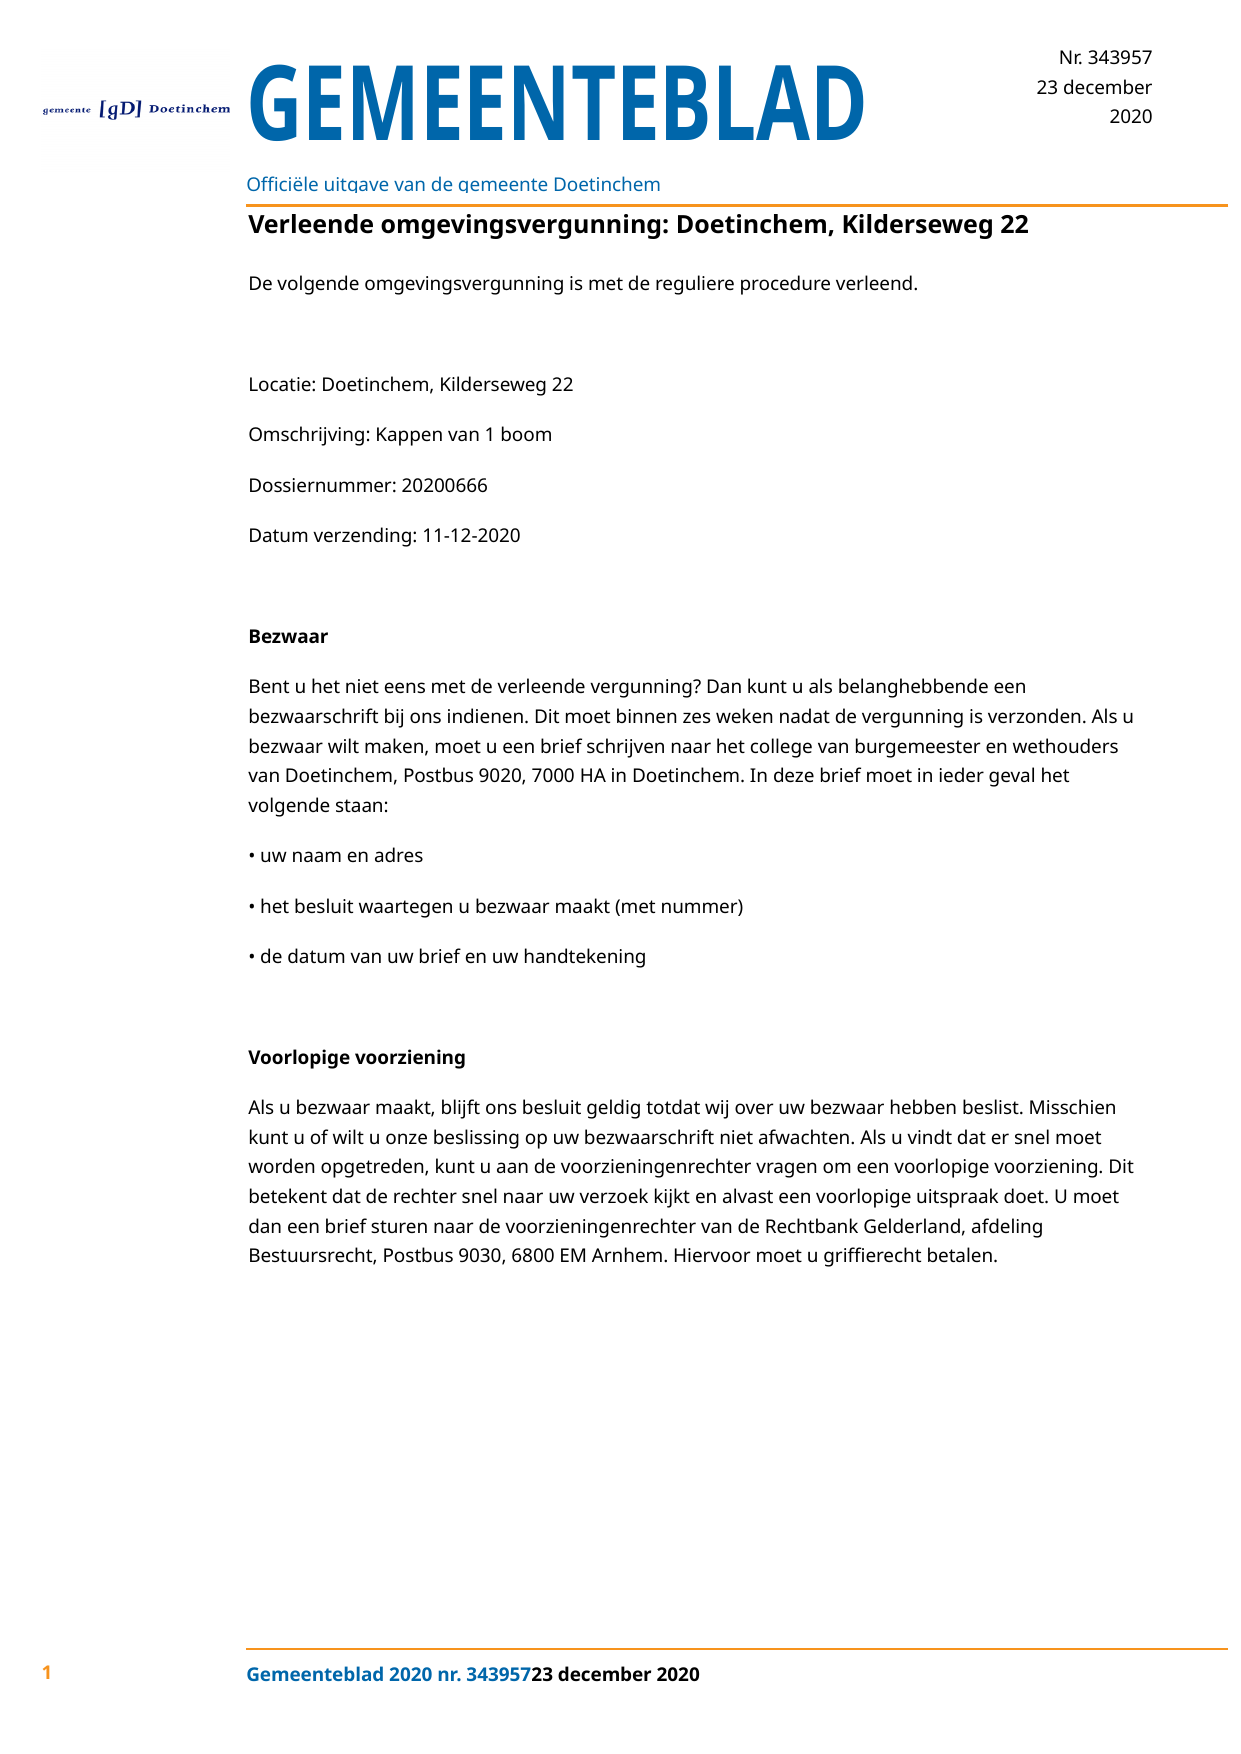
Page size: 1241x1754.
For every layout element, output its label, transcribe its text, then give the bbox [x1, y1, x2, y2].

text Omschrijving: Kappen van 1 boom [248, 422, 1152, 447]
text Bezwaar [248, 623, 1152, 649]
text Verleende omgevingsvergunning: Doetinchem, Kilderseweg 22 [248, 207, 1152, 241]
text • het besluit waartegen u bezwaar maakt (met nummer) [248, 893, 1152, 918]
text Datum verzending: 11-12-2020 [248, 522, 1152, 548]
text • de datum van uw brief en uw handtekening [248, 943, 1152, 969]
text • uw naam en adres [248, 842, 1152, 868]
text Als u bezwaar maakt, blijft ons besluit geldig totdat wij over uw bezwaar hebben beslist. Misschien kunt u of wilt u onze beslissing op uw bezwaarschrift niet afwachten. Als u vindt dat er snel moet worden opgetreden, kunt u aan de voorzieningenrechter vragen om een voorlopige voorziening. Dit betekent dat de rechter snel naar uw verzoek kijkt en alvast een voorlopige uitspraak doet. U moet dan een brief sturen naar de voorzieningenrechter van de Rechtbank Gelderland, afdeling Bestuursrecht, Postbus 9030, 6800 EM Arnhem. Hiervoor moet u griffierecht betalen. [248, 1094, 1152, 1268]
text Dossiernummer: 20200666 [248, 472, 1152, 498]
text Bent u het niet eens met de verleende vergunning? Dan kunt u als belanghebbende een bezwaarschrift bij ons indienen. Dit moet binnen zes weken nadat de vergunning is verzonden. Als u bezwaar wilt maken, moet u een brief schrijven naar het college van burgemeester en wethouders van Doetinchem, Postbus 9020, 7000 HA in Doetinchem. In deze brief moet in ieder geval het volgende staan: [248, 674, 1152, 818]
text Locatie: Doetinchem, Kilderseweg 22 [248, 371, 1152, 397]
text Voorlopige voorziening [248, 1044, 1152, 1070]
text De volgende omgevingsvergunning is met de reguliere procedure verleend. [248, 270, 1152, 296]
picture [41, 47, 231, 172]
